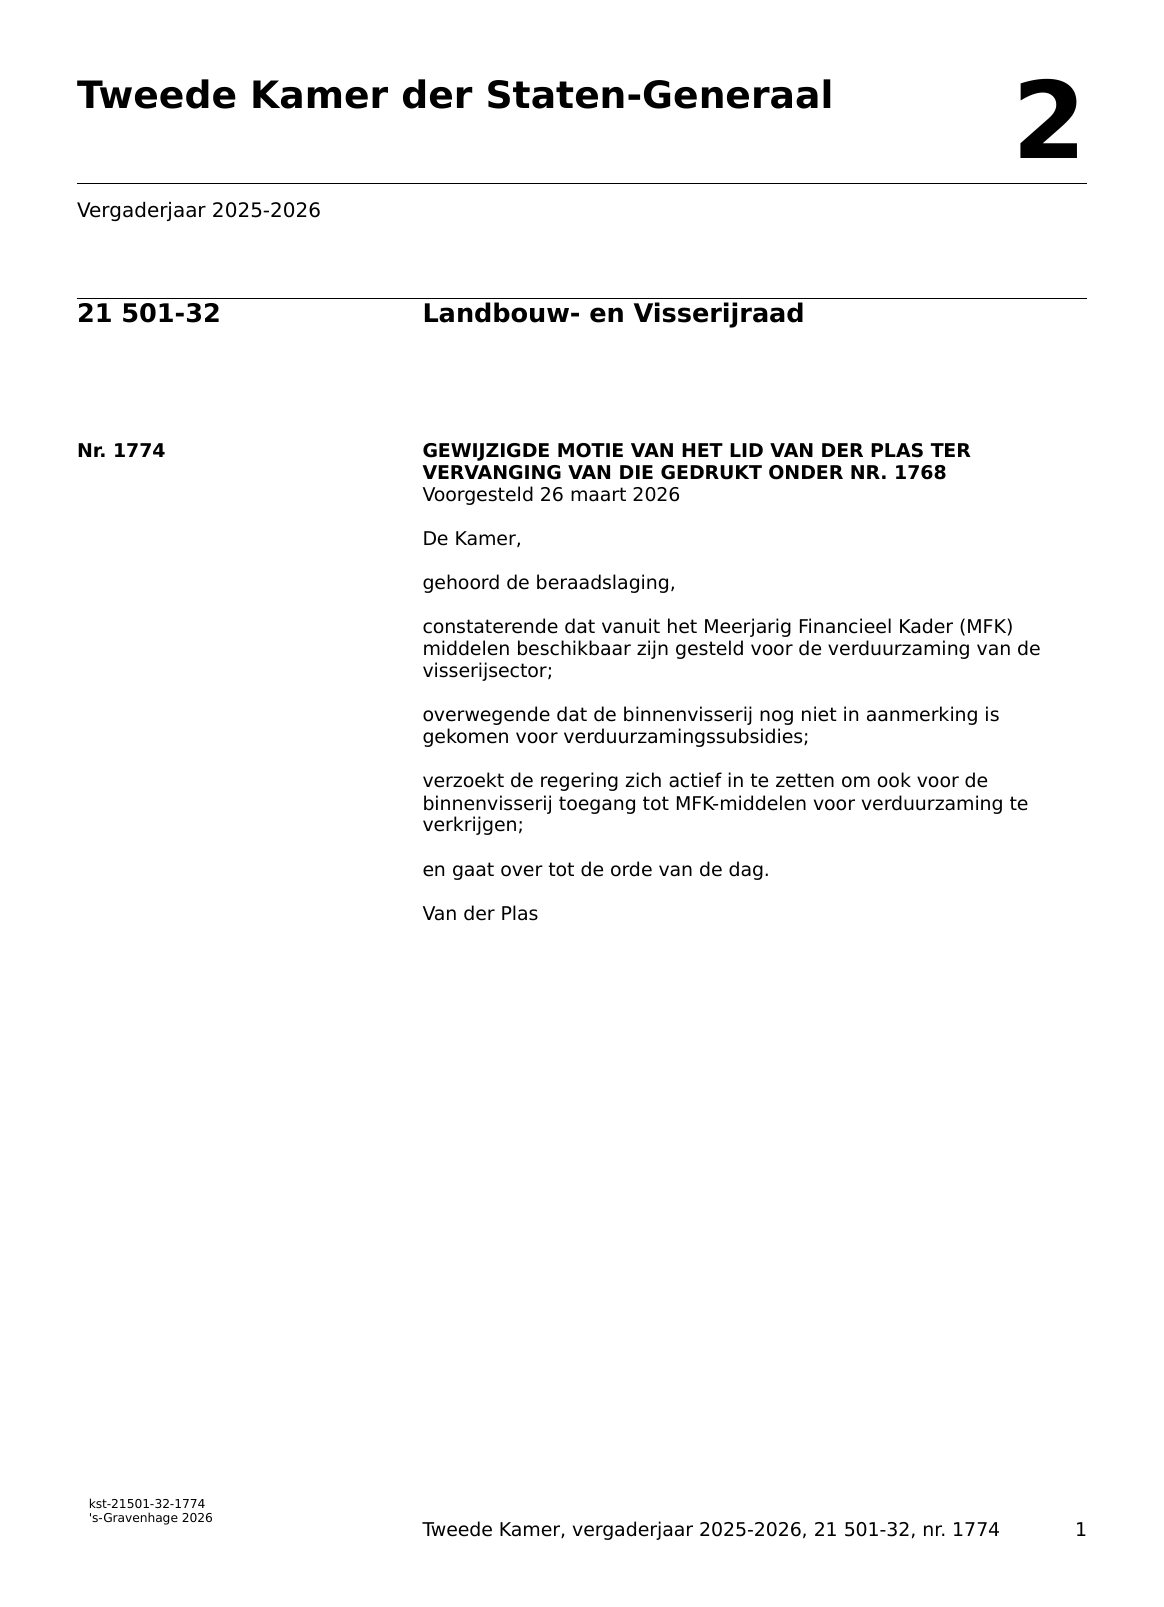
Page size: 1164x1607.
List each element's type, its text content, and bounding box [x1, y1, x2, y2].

text en gaat over tot de orde van de dag. [422, 858, 1087, 881]
subtitle Nr. 1774 GEWIJZIGDE MOTIE VAN HET LID VAN DER PLAS TER VERVANGING VAN DIE GEDRUKT ONDER NR. 1768 [77, 440, 1087, 484]
text Van der Plas [422, 903, 1087, 925]
table_header 2 [886, 59, 1087, 183]
text overwegende dat de binnenvisserij nog niet in aanmerking is gekomen voor verduurzamingssubsidies; [422, 704, 1087, 748]
subtitle 21 501-32 Landbouw- en Visserijraad [77, 299, 1087, 329]
text kst-21501-32-1774 [88, 1497, 323, 1511]
text De Kamer, [422, 528, 1087, 550]
text constaterende dat vanuit het Meerjarig Financieel Kader (MFK) middelen beschikbaar zijn gesteld voor de verduurzaming van de visserijsector; [422, 616, 1087, 682]
table_header Tweede Kamer der Staten-Generaal [77, 59, 886, 183]
text gehoord de beraadslaging, [422, 572, 1087, 594]
table_cell Vergaderjaar 2025-2026 [77, 184, 1087, 298]
text verzoekt de regering zich actief in te zetten om ook voor de binnenvisserij toegang tot MFK-middelen voor verduurzaming te verkrijgen; [422, 770, 1087, 836]
text 's-Gravenhage 2026 [88, 1511, 323, 1525]
text Voorgesteld 26 maart 2026 [422, 484, 1087, 506]
